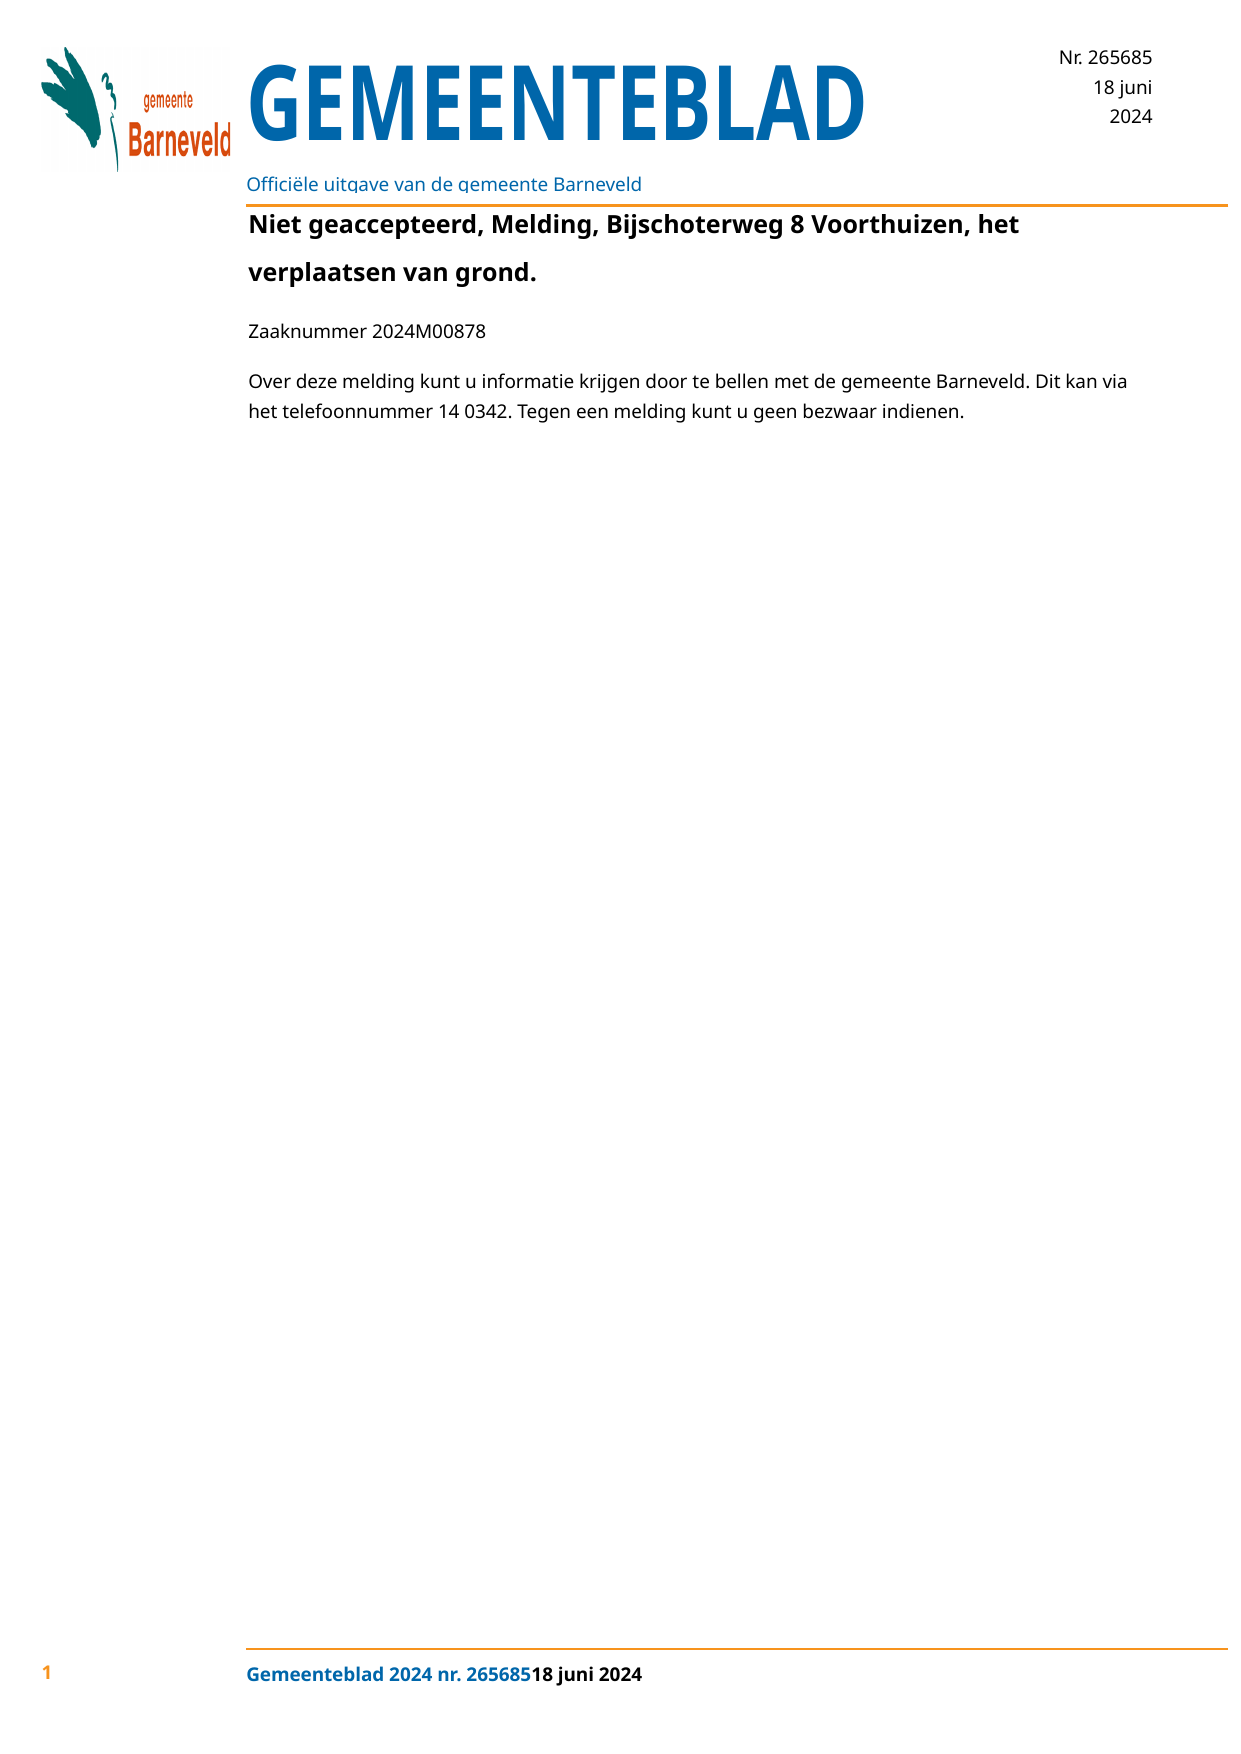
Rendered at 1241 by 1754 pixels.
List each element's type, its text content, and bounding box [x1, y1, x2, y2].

text Over deze melding kunt u informatie krijgen door te bellen met de gemeente Barneveld. Dit kan via het telefoonnummer 14 0342. Tegen een melding kunt u geen bezwaar indienen. [248, 368, 1152, 424]
picture [41, 47, 231, 172]
text Niet geaccepteerd, Melding, Bijschoterweg 8 Voorthuizen, het verplaatsen van grond. [248, 207, 1152, 288]
text Zaaknummer 2024M00878 [248, 318, 1152, 344]
